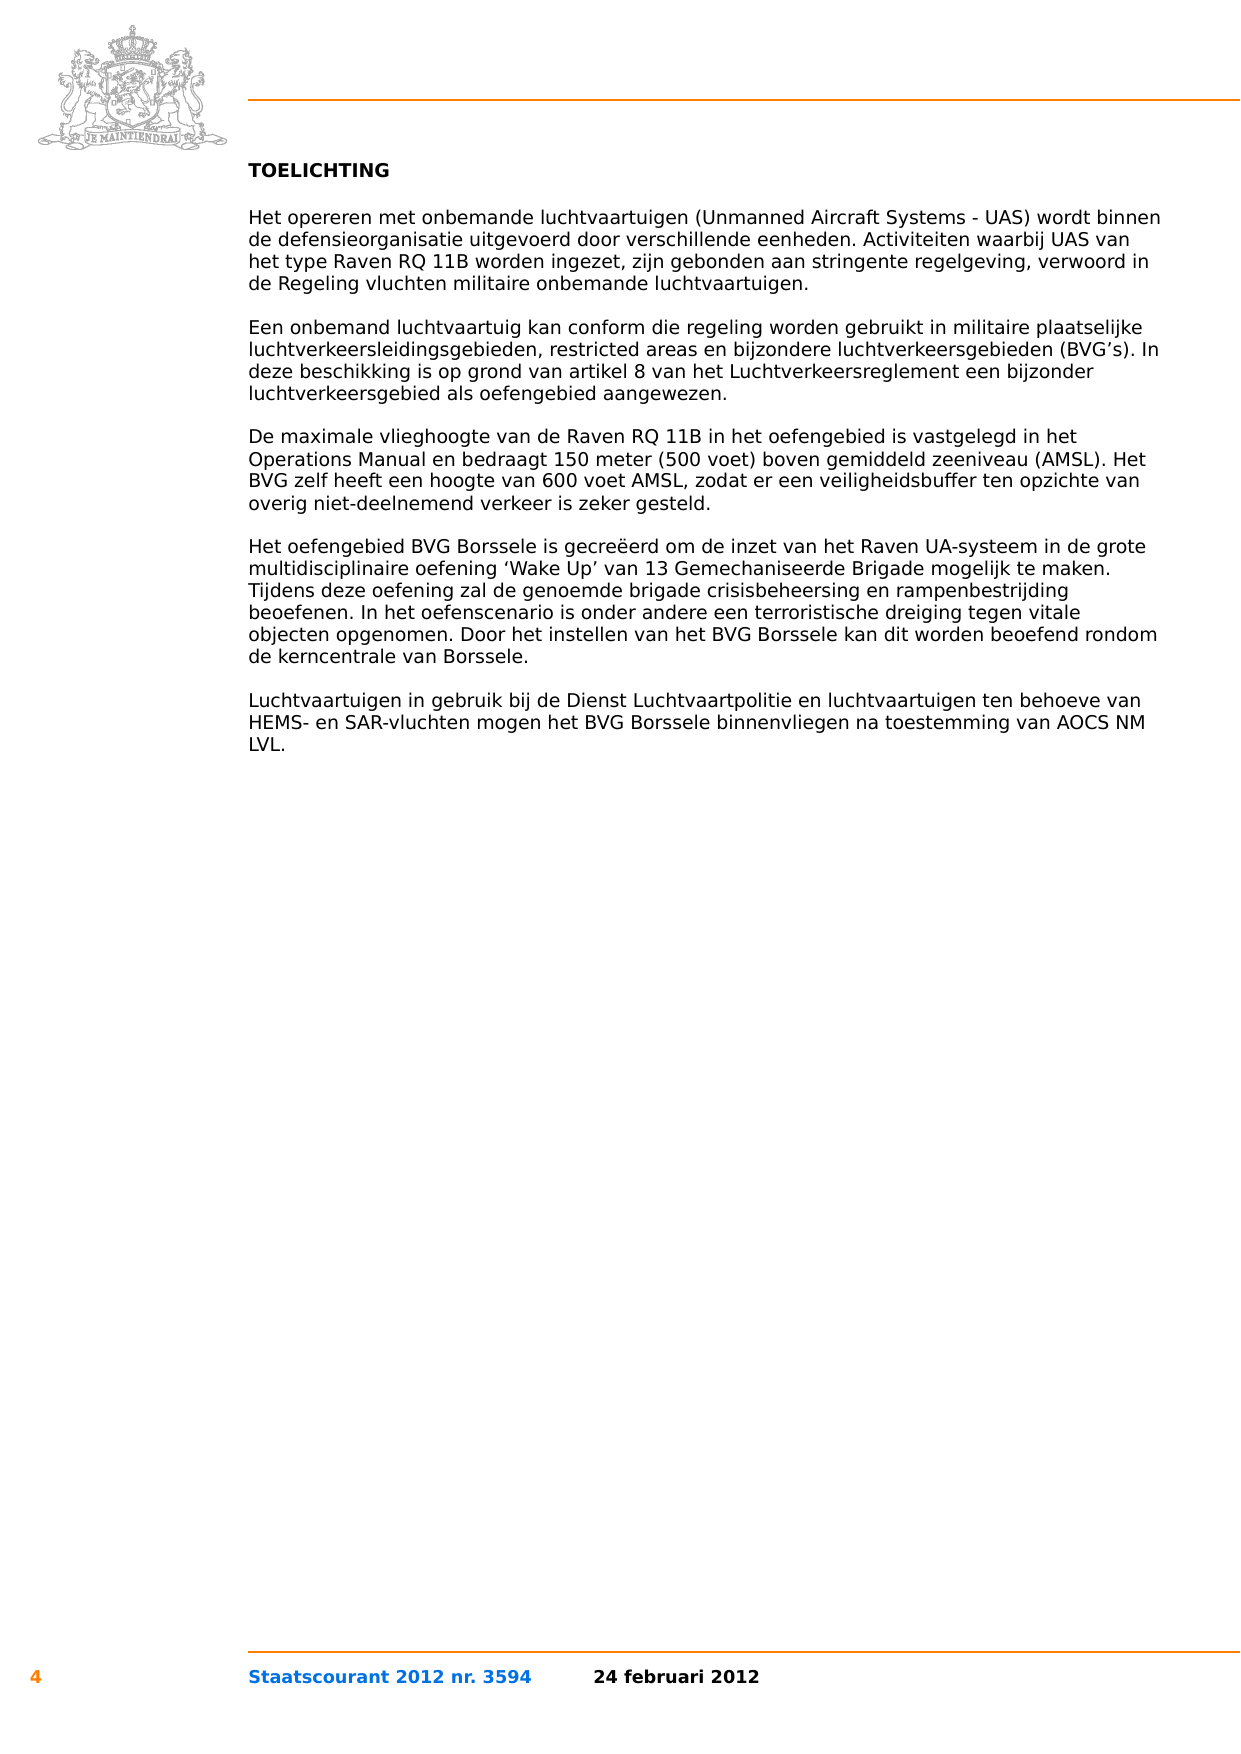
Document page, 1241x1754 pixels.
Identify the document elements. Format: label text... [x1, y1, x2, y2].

text Luchtvaartuigen in gebruik bij de Dienst Luchtvaartpolitie en luchtvaartuigen ten behoeve van HEMS- en SAR-vluchten mogen het BVG Borssele binnenvliegen na toestemming van AOCS NM LVL. [248, 690, 1163, 756]
subtitle TOELICHTING [248, 160, 1163, 182]
text Het oefengebied BVG Borssele is gecreëerd om de inzet van het Raven UA-systeem in de grote multidisciplinaire oefening ‘Wake Up’ van 13 Gemechaniseerde Brigade mogelijk te maken. Tijdens deze oefening zal de genoemde brigade crisisbeheersing en rampenbestrijding beoefenen. In het oefenscenario is onder andere een terroristische dreiging tegen vitale objecten opgenomen. Door het instellen van het BVG Borssele kan dit worden beoefend rondom de kerncentrale van Borssele. [248, 536, 1163, 668]
text De maximale vlieghoogte van de Raven RQ 11B in het oefengebied is vastgelegd in het Operations Manual en bedraagt 150 meter (500 voet) boven gemiddeld zeeniveau (AMSL). Het BVG zelf heeft een hoogte van 600 voet AMSL, zodat er een veiligheidsbuffer ten opzichte van overig niet-deelnemend verkeer is zeker gesteld. [248, 426, 1163, 514]
picture [38, 25, 227, 150]
text Een onbemand luchtvaartuig kan conform die regeling worden gebruikt in militaire plaatselijke luchtverkeersleidingsgebieden, restricted areas en bijzondere luchtverkeersgebieden (BVG’s). In deze beschikking is op grond van artikel 8 van het Luchtverkeersreglement een bijzonder luchtverkeersgebied als oefengebied aangewezen. [248, 317, 1163, 404]
text Het opereren met onbemande luchtvaartuigen (Unmanned Aircraft Systems - UAS) wordt binnen de defensieorganisatie uitgevoerd door verschillende eenheden. Activiteiten waarbij UAS van het type Raven RQ 11B worden ingezet, zijn gebonden aan stringente regelgeving, verwoord in de Regeling vluchten militaire onbemande luchtvaartuigen. [248, 207, 1163, 295]
